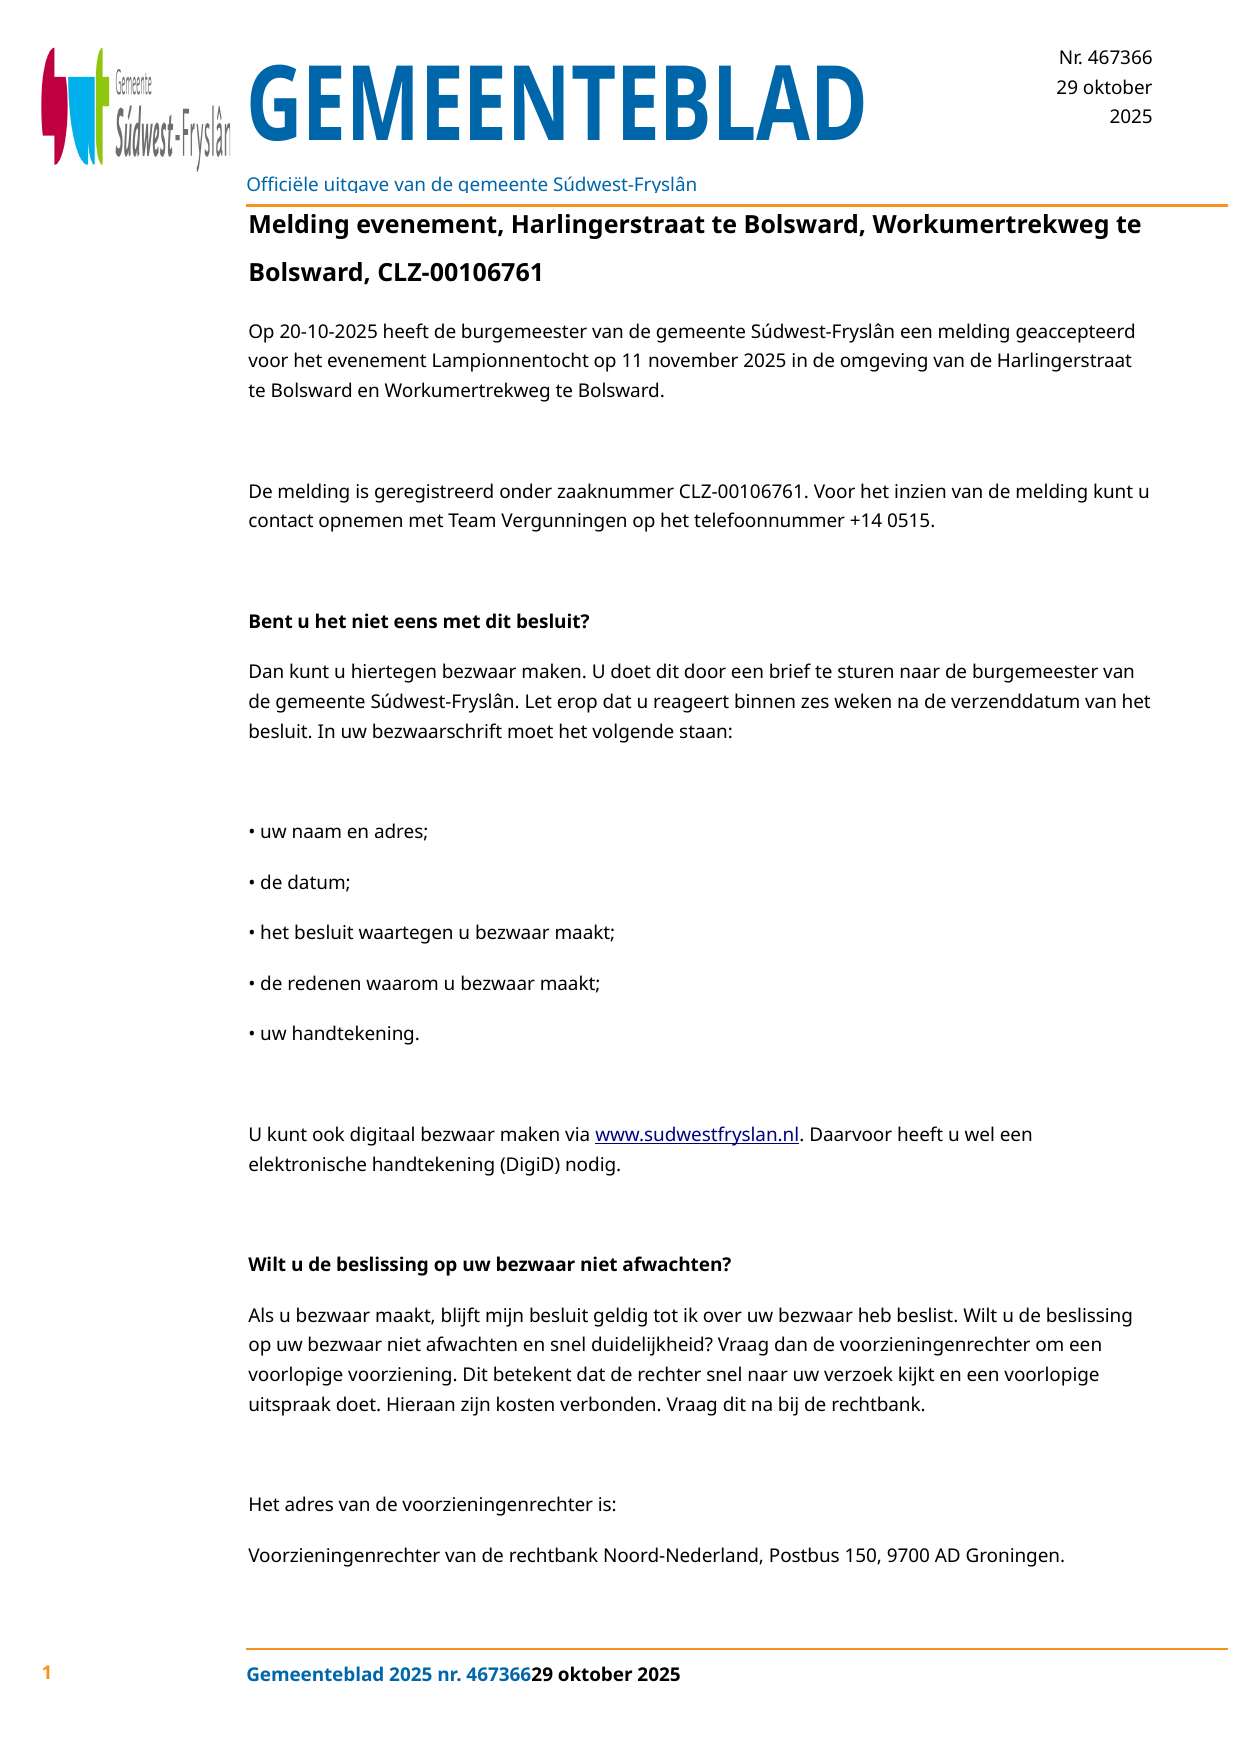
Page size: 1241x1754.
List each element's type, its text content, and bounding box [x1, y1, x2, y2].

text Het adres van de voorzieningenrechter is: [248, 1492, 1152, 1517]
text • uw handtekening. [248, 1020, 1152, 1046]
text U kunt ook digitaal bezwaar maken via www.sudwestfryslan.nl. Daarvoor heeft u wel een elektronische handtekening (DigiD) nodig. [248, 1121, 1152, 1177]
text Op 20-10-2025 heeft de burgemeester van de gemeente Súdwest-Fryslân een melding geaccepteerd voor het evenement Lampionnentocht op 11 november 2025 in de omgeving van de Harlingerstraat te Bolsward en Workumertrekweg te Bolsward. [248, 318, 1152, 403]
text Dan kunt u hiertegen bezwaar maken. U doet dit door een brief te sturen naar de burgemeester van de gemeente Súdwest-Fryslân. Let erop dat u reageert binnen zes weken na de verzenddatum van het besluit. In uw bezwaarschrift moet het volgende staan: [248, 659, 1152, 744]
text Melding evenement, Harlingerstraat te Bolsward, Workumertrekweg te Bolsward, CLZ-00106761 [248, 207, 1152, 288]
text • uw naam en adres; [248, 819, 1152, 844]
text • de redenen waarom u bezwaar maakt; [248, 970, 1152, 996]
text Als u bezwaar maakt, blijft mijn besluit geldig tot ik over uw bezwaar heb beslist. Wilt u de beslissing op uw bezwaar niet afwachten en snel duidelijkheid? Vraag dan de voorzieningenrechter om een voorlopige voorziening. Dit betekent dat de rechter snel naar uw verzoek kijkt en een voorlopige uitspraak doet. Hieraan zijn kosten verbonden. Vraag dit na bij de rechtbank. [248, 1302, 1152, 1417]
text • het besluit waartegen u bezwaar maakt; [248, 919, 1152, 945]
text De melding is geregistreerd onder zaaknummer CLZ-00106761. Voor het inzien van de melding kunt u contact opnemen met Team Vergunningen op het telefoonnummer +14 0515. [248, 478, 1152, 533]
text • de datum; [248, 869, 1152, 895]
text Voorzieningenrechter van de rechtbank Noord-Nederland, Postbus 150, 9700 AD Groningen. [248, 1542, 1152, 1568]
text Wilt u de beslissing op uw bezwaar niet afwachten? [248, 1252, 1152, 1277]
picture [41, 47, 231, 172]
text Bent u het niet eens met dit besluit? [248, 608, 1152, 634]
